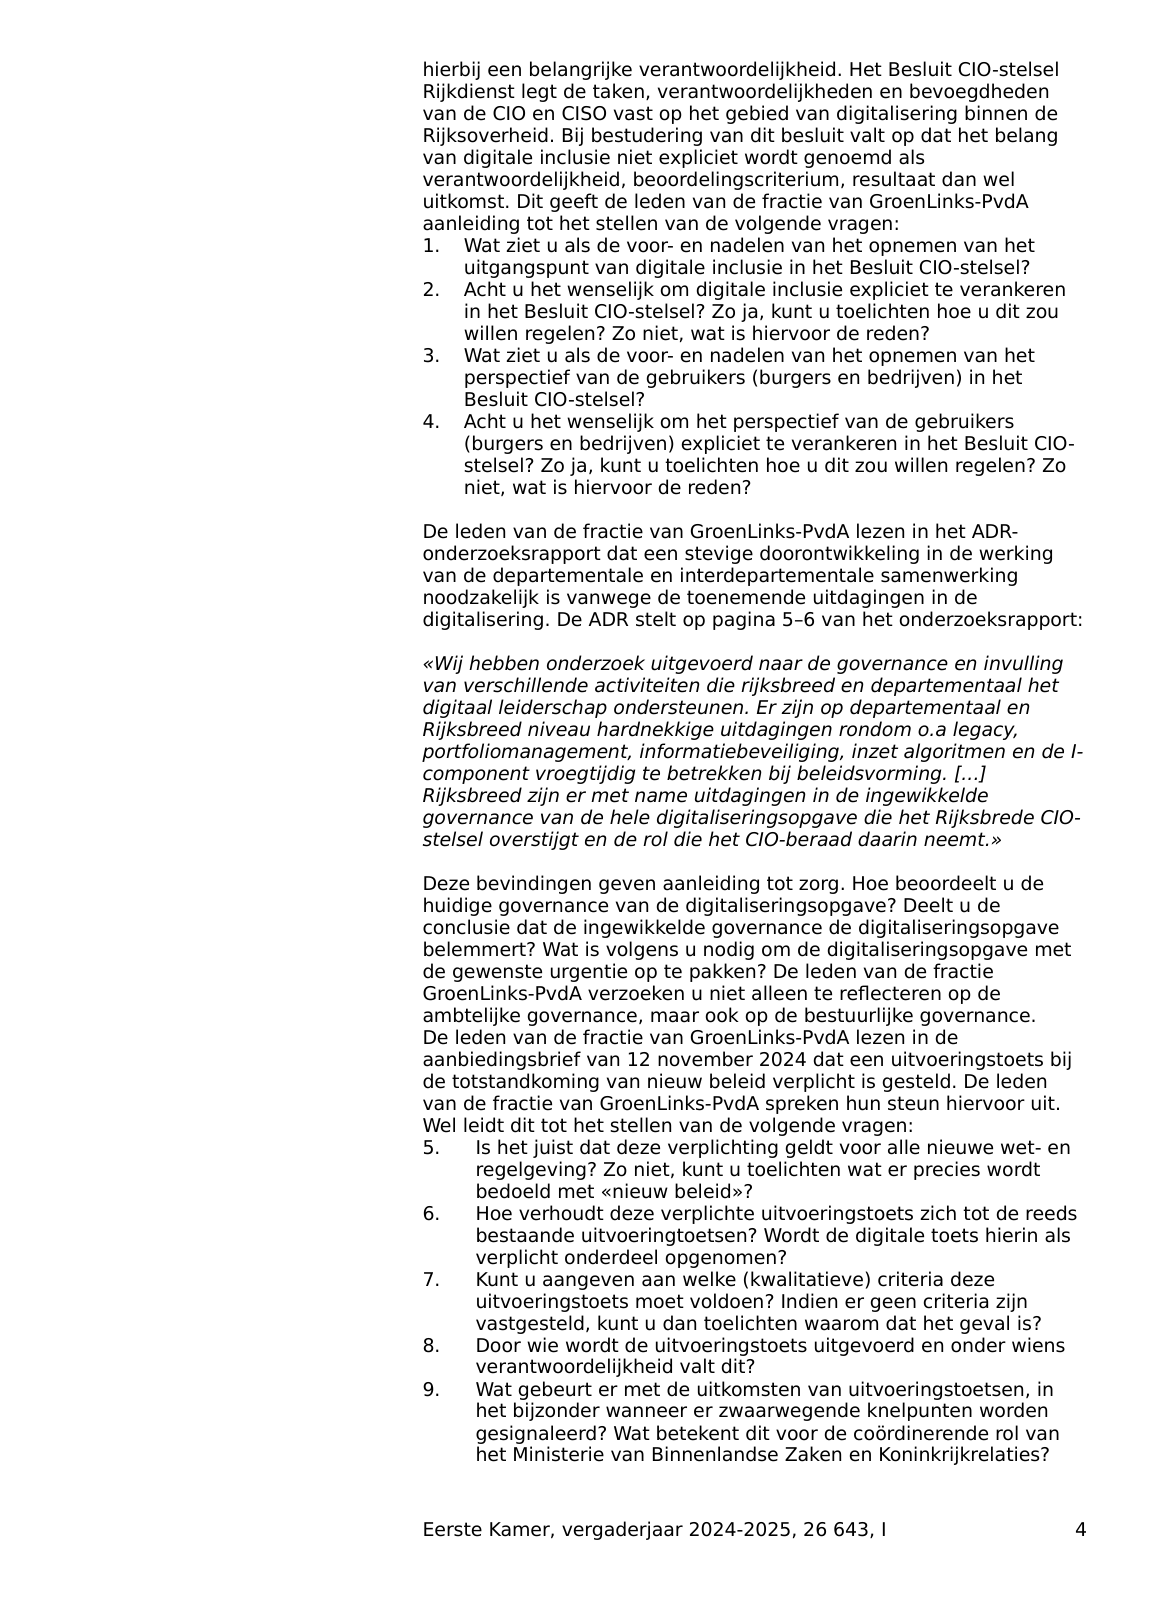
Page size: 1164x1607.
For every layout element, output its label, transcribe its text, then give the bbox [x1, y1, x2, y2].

text 5. Is het juist dat deze verplichting geldt voor alle nieuwe wet- en regelgeving? Zo niet, kunt u toelichten wat er precies wordt bedoeld met «nieuw beleid»? [422, 1137, 1087, 1203]
text 2. Acht u het wenselijk om digitale inclusie expliciet te verankeren in het Besluit CIO-stelsel? Zo ja, kunt u toelichten hoe u dit zou willen regelen? Zo niet, wat is hiervoor de reden? [422, 279, 1087, 345]
text 9. Wat gebeurt er met de uitkomsten van uitvoeringstoetsen, in het bijzonder wanneer er zwaarwegende knelpunten worden gesignaleerd? Wat betekent dit voor de coördinerende rol van het Ministerie van Binnenlandse Zaken en Koninkrijkrelaties? [422, 1378, 1087, 1466]
text 3. Wat ziet u als de voor- en nadelen van het opnemen van het perspectief van de gebruikers (burgers en bedrijven) in het Besluit CIO-stelsel? [422, 345, 1087, 411]
text 1. Wat ziet u als de voor- en nadelen van het opnemen van het uitgangspunt van digitale inclusie in het Besluit CIO-stelsel? [422, 235, 1087, 279]
text 7. Kunt u aangeven aan welke (kwalitatieve) criteria deze uitvoeringstoets moet voldoen? Indien er geen criteria zijn vastgesteld, kunt u dan toelichten waarom dat het geval is? [422, 1268, 1087, 1334]
text 6. Hoe verhoudt deze verplichte uitvoeringstoets zich tot de reeds bestaande uitvoeringtoetsen? Wordt de digitale toets hierin als verplicht onderdeel opgenomen? [422, 1203, 1087, 1268]
text «Wij hebben onderzoek uitgevoerd naar de governance en invulling van verschillende activiteiten die rijksbreed en departementaal het digitaal leiderschap ondersteunen. Er zijn op departementaal en Rijksbreed niveau hardnekkige uitdagingen rondom o.a legacy, portfoliomanagement, informatiebeveiliging, inzet algoritmen en de I-component vroegtijdig te betrekken bij beleidsvorming. [...] Rijksbreed zijn er met name uitdagingen in de ingewikkelde governance van de hele digitaliseringsopgave die het Rijksbrede CIO-stelsel overstijgt en de rol die het CIO-beraad daarin neemt.» [422, 653, 1087, 851]
text Deze bevindingen geven aanleiding tot zorg. Hoe beoordeelt u de huidige governance van de digitaliseringsopgave? Deelt u de conclusie dat de ingewikkelde governance de digitaliseringsopgave belemmert? Wat is volgens u nodig om de digitaliseringsopgave met de gewenste urgentie op te pakken? De leden van de fractie GroenLinks-PvdA verzoeken u niet alleen te reflecteren op de ambtelijke governance, maar ook op de bestuurlijke governance. [422, 873, 1087, 1027]
text 4. Acht u het wenselijk om het perspectief van de gebruikers (burgers en bedrijven) expliciet te verankeren in het Besluit CIO-stelsel? Zo ja, kunt u toelichten hoe u dit zou willen regelen? Zo niet, wat is hiervoor de reden? [422, 411, 1087, 499]
text De leden van de fractie van GroenLinks-PvdA lezen in de aanbiedingsbrief van 12 november 2024 dat een uitvoeringstoets bij de totstandkoming van nieuw beleid verplicht is gesteld. De leden van de fractie van GroenLinks-PvdA spreken hun steun hiervoor uit. Wel leidt dit tot het stellen van de volgende vragen: [422, 1027, 1087, 1137]
text hierbij een belangrijke verantwoordelijkheid. Het Besluit CIO-stelsel Rijkdienst legt de taken, verantwoordelijkheden en bevoegdheden van de CIO en CISO vast op het gebied van digitalisering binnen de Rijksoverheid. Bij bestudering van dit besluit valt op dat het belang van digitale inclusie niet expliciet wordt genoemd als verantwoordelijkheid, beoordelingscriterium, resultaat dan wel uitkomst. Dit geeft de leden van de fractie van GroenLinks-PvdA aanleiding tot het stellen van de volgende vragen: [422, 59, 1087, 235]
text De leden van de fractie van GroenLinks-PvdA lezen in het ADR-onderzoeksrapport dat een stevige doorontwikkeling in de werking van de departementale en interdepartementale samenwerking noodzakelijk is vanwege de toenemende uitdagingen in de digitalisering. De ADR stelt op pagina 5–6 van het onderzoeksrapport: [422, 521, 1087, 631]
text 8. Door wie wordt de uitvoeringstoets uitgevoerd en onder wiens verantwoordelijkheid valt dit? [422, 1334, 1087, 1378]
